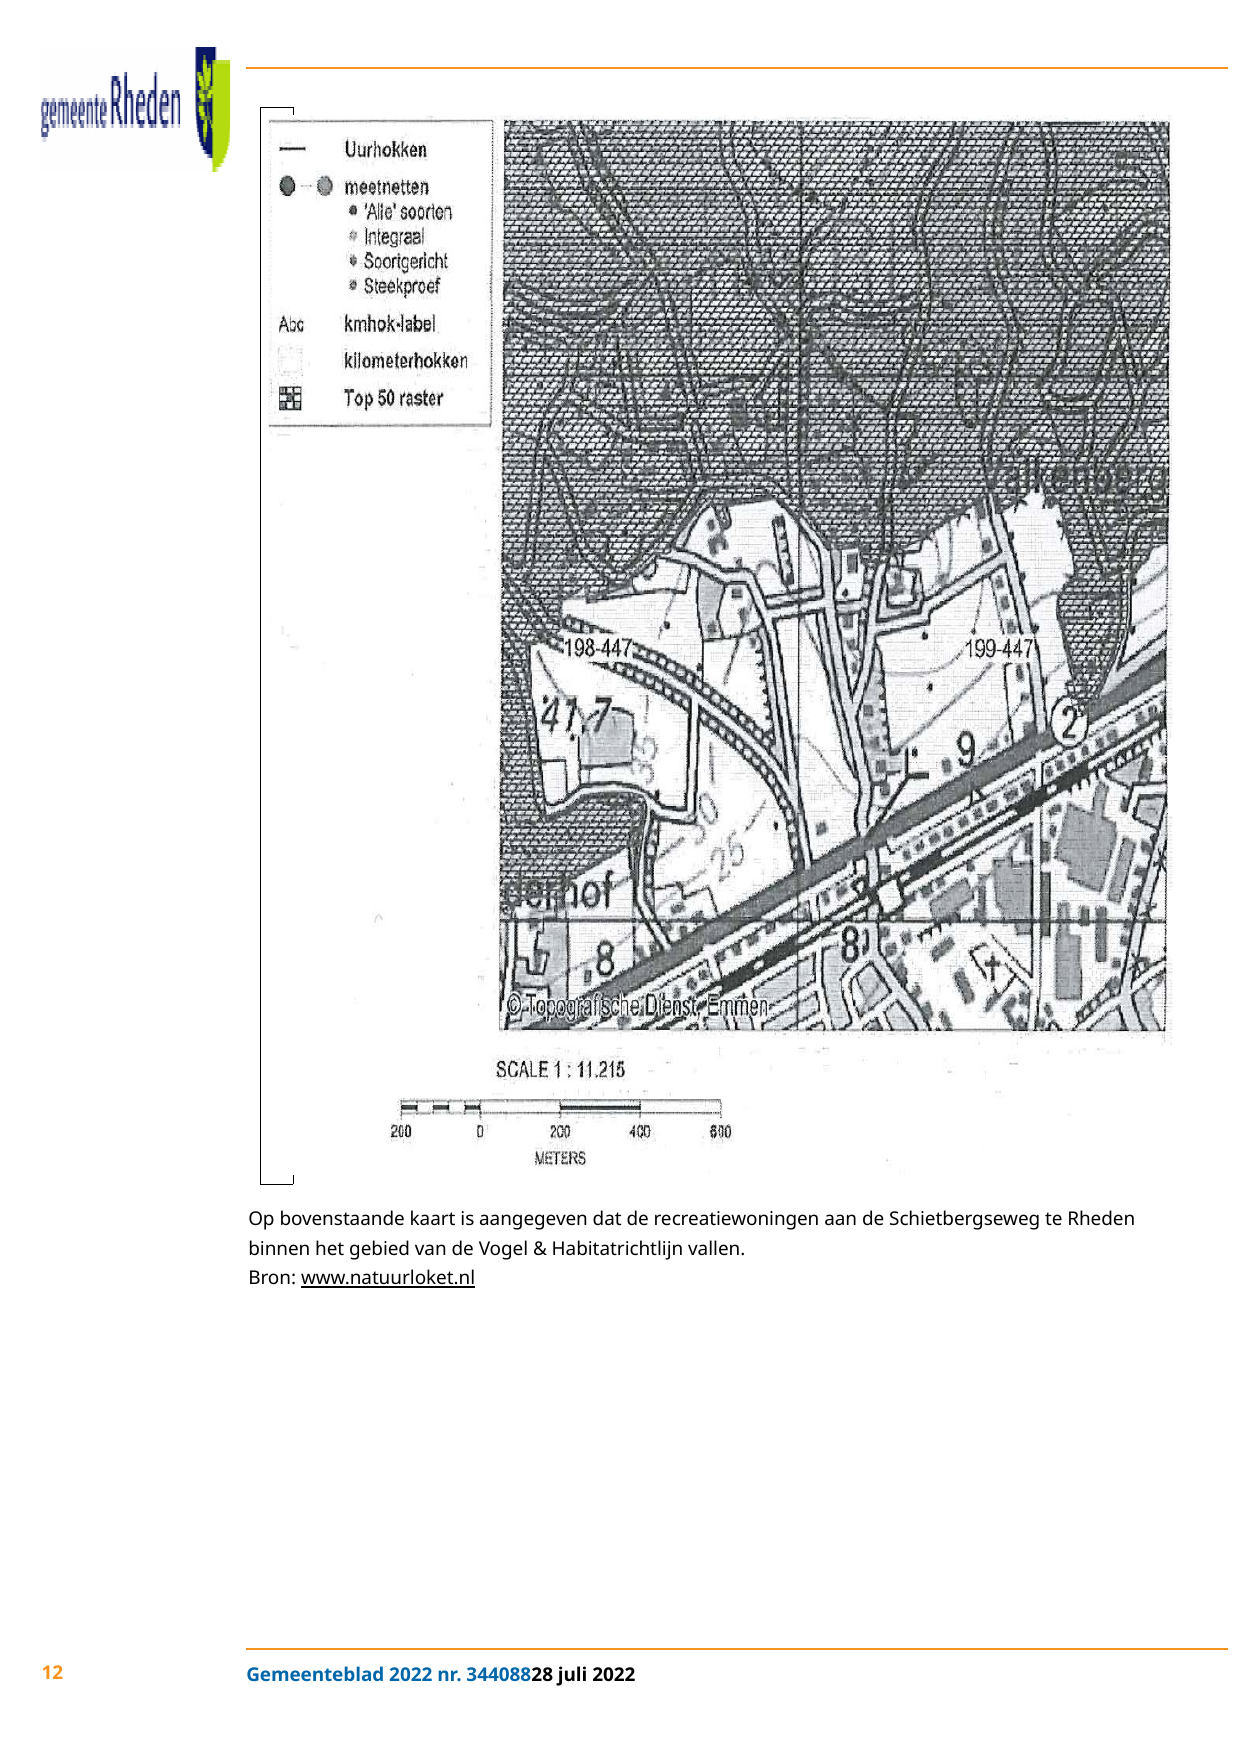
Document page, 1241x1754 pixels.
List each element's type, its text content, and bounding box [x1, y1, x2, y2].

picture [41, 47, 231, 172]
text Op bovenstaande kaart is aangegeven dat de recreatiewoningen aan de Schietbergseweg te Rheden binnen het gebied van de Vogel & Habitatrichtlijn vallen. [248, 1205, 1152, 1261]
picture [268, 115, 1173, 1175]
text Bron: www.natuurloket.nl [248, 1264, 1152, 1290]
